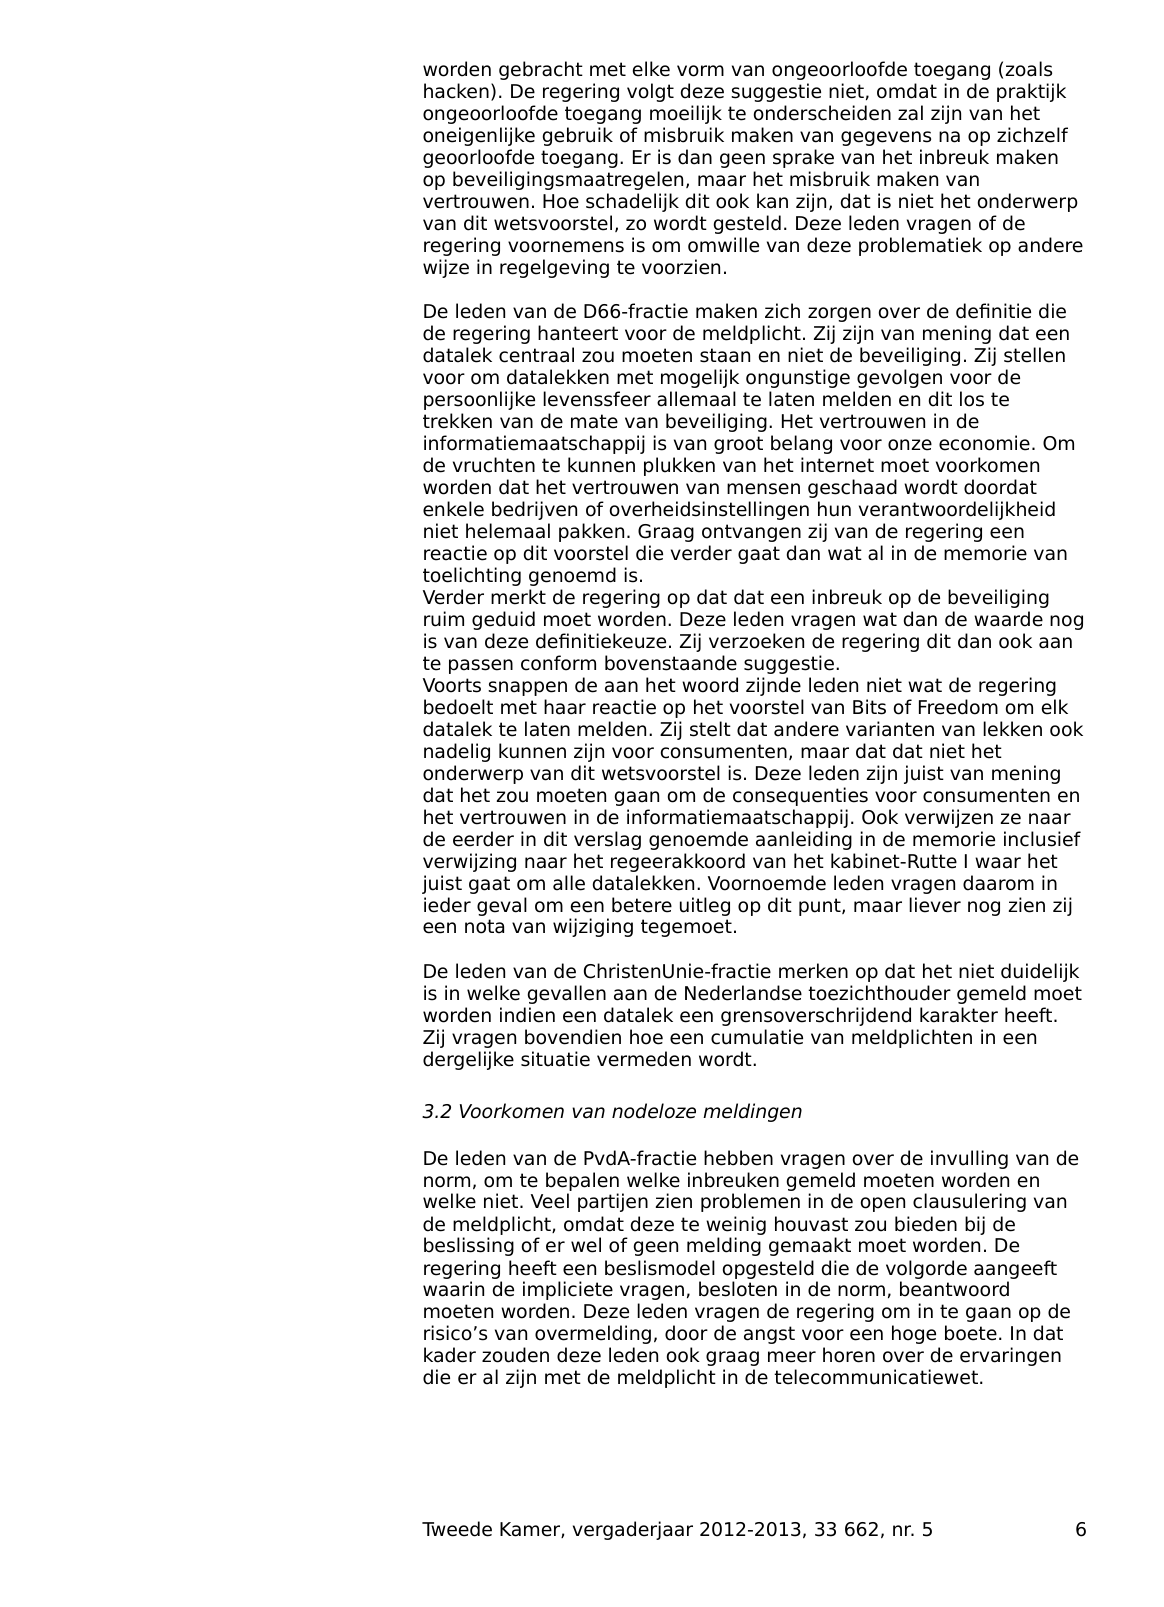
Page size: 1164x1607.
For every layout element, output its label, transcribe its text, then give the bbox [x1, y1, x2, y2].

text De leden van de ChristenUnie-fractie merken op dat het niet duidelijk is in welke gevallen aan de Nederlandse toezichthouder gemeld moet worden indien een datalek een grensoverschrijdend karakter heeft. Zij vragen bovendien hoe een cumulatie van meldplichten in een dergelijke situatie vermeden wordt. [422, 961, 1087, 1071]
text Voorts snappen de aan het woord zijnde leden niet wat de regering bedoelt met haar reactie op het voorstel van Bits of Freedom om elk datalek te laten melden. Zij stelt dat andere varianten van lekken ook nadelig kunnen zijn voor consumenten, maar dat dat niet het onderwerp van dit wetsvoorstel is. Deze leden zijn juist van mening dat het zou moeten gaan om de consequenties voor consumenten en het vertrouwen in de informatiemaatschappij. Ook verwijzen ze naar de eerder in dit verslag genoemde aanleiding in de memorie inclusief verwijzing naar het regeerakkoord van het kabinet-Rutte I waar het juist gaat om alle datalekken. Voornoemde leden vragen daarom in ieder geval om een betere uitleg op dit punt, maar liever nog zien zij een nota van wijziging tegemoet. [422, 675, 1087, 938]
text worden gebracht met elke vorm van ongeoorloofde toegang (zoals hacken). De regering volgt deze suggestie niet, omdat in de praktijk ongeoorloofde toegang moeilijk te onderscheiden zal zijn van het oneigenlijke gebruik of misbruik maken van gegevens na op zichzelf geoorloofde toegang. Er is dan geen sprake van het inbreuk maken op beveiligingsmaatregelen, maar het misbruik maken van vertrouwen. Hoe schadelijk dit ook kan zijn, dat is niet het onderwerp van dit wetsvoorstel, zo wordt gesteld. Deze leden vragen of de regering voornemens is om omwille van deze problematiek op andere wijze in regelgeving te voorzien. [422, 59, 1087, 279]
text Verder merkt de regering op dat dat een inbreuk op de beveiliging ruim geduid moet worden. Deze leden vragen wat dan de waarde nog is van deze definitiekeuze. Zij verzoeken de regering dit dan ook aan te passen conform bovenstaande suggestie. [422, 587, 1087, 675]
subtitle 3.2 Voorkomen van nodeloze meldingen [422, 1101, 1087, 1122]
text De leden van de PvdA-fractie hebben vragen over de invulling van de norm, om te bepalen welke inbreuken gemeld moeten worden en welke niet. Veel partijen zien problemen in de open clausulering van de meldplicht, omdat deze te weinig houvast zou bieden bij de beslissing of er wel of geen melding gemaakt moet worden. De regering heeft een beslismodel opgesteld die de volgorde aangeeft waarin de impliciete vragen, besloten in de norm, beantwoord moeten worden. Deze leden vragen de regering om in te gaan op de risico’s van overmelding, door de angst voor een hoge boete. In dat kader zouden deze leden ook graag meer horen over de ervaringen die er al zijn met de meldplicht in de telecommunicatiewet. [422, 1147, 1087, 1389]
text De leden van de D66-fractie maken zich zorgen over de definitie die de regering hanteert voor de meldplicht. Zij zijn van mening dat een datalek centraal zou moeten staan en niet de beveiliging. Zij stellen voor om datalekken met mogelijk ongunstige gevolgen voor de persoonlijke levenssfeer allemaal te laten melden en dit los te trekken van de mate van beveiliging. Het vertrouwen in de informatiemaatschappij is van groot belang voor onze economie. Om de vruchten te kunnen plukken van het internet moet voorkomen worden dat het vertrouwen van mensen geschaad wordt doordat enkele bedrijven of overheidsinstellingen hun verantwoordelijkheid niet helemaal pakken. Graag ontvangen zij van de regering een reactie op dit voorstel die verder gaat dan wat al in de memorie van toelichting genoemd is. [422, 301, 1087, 587]
